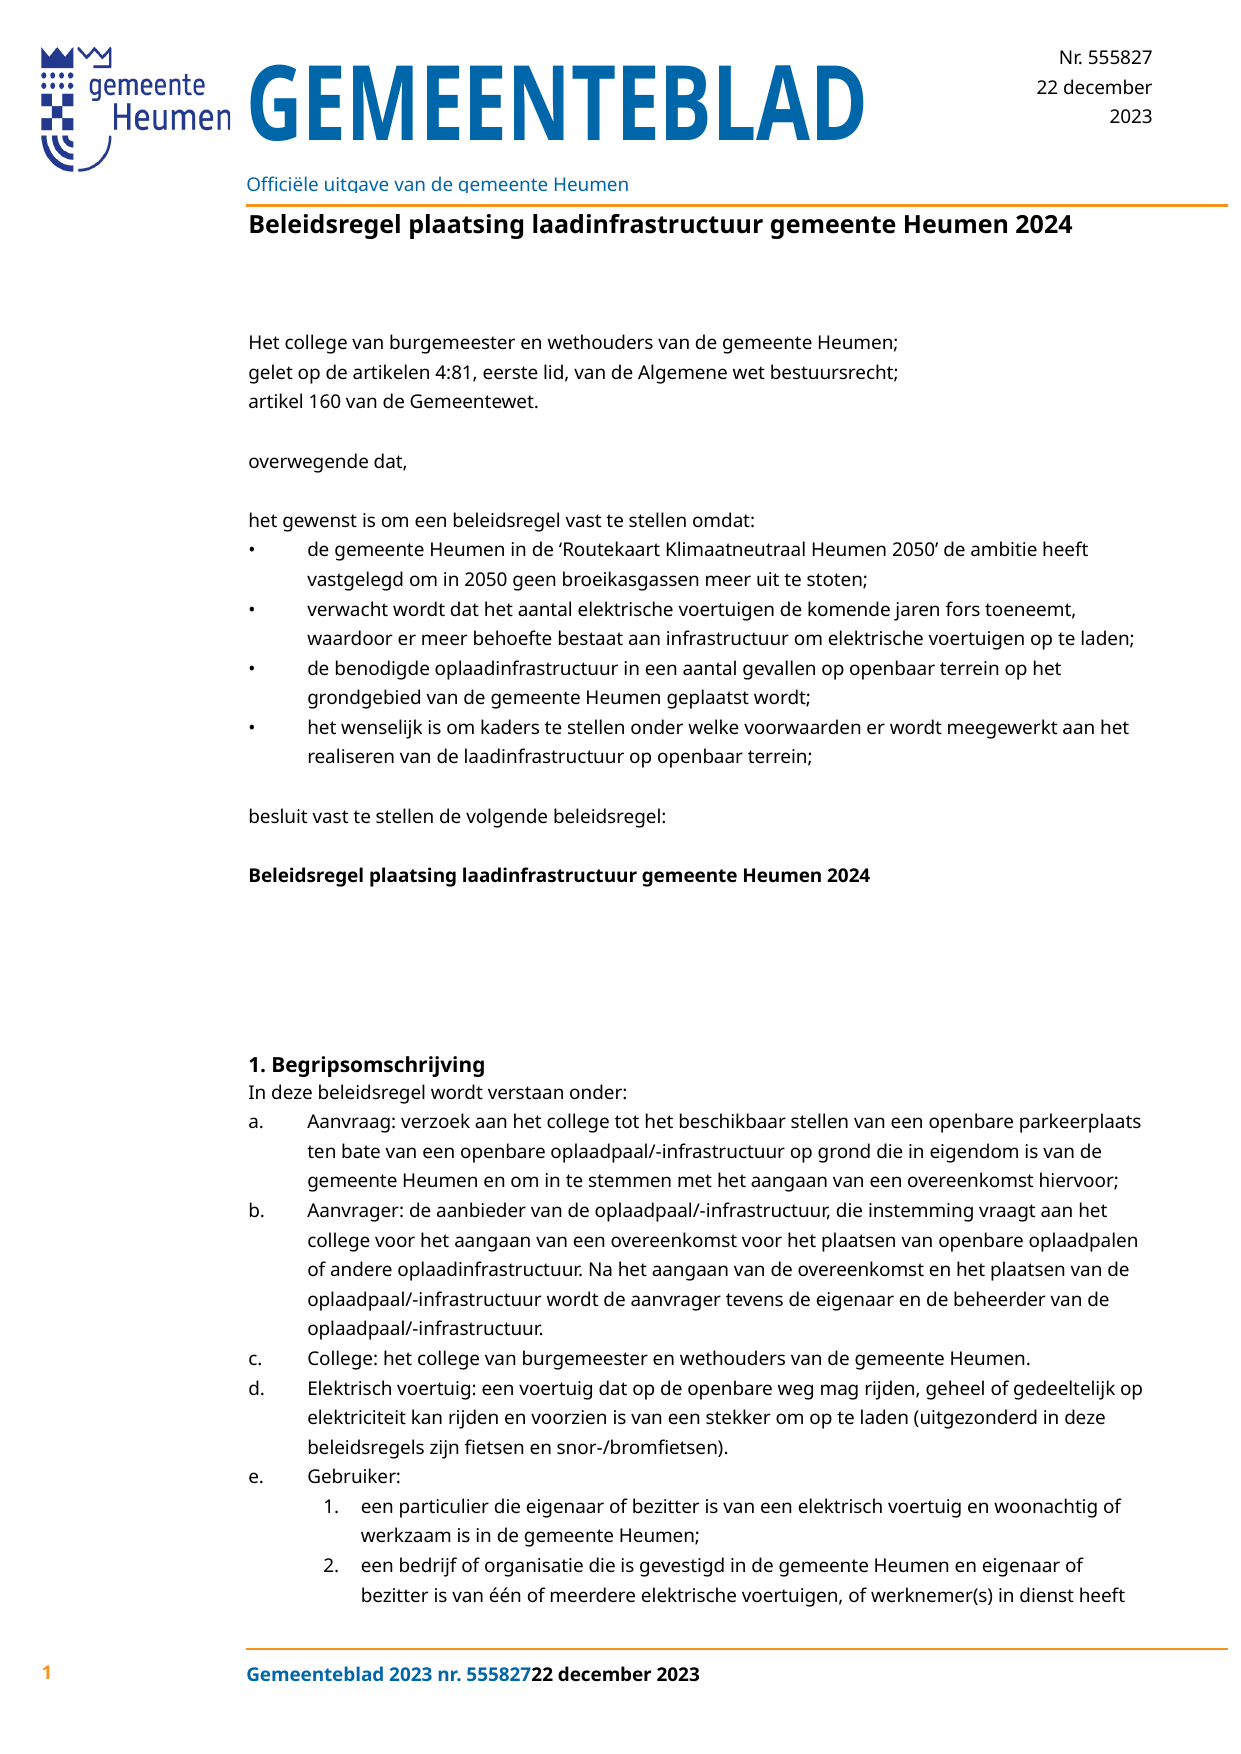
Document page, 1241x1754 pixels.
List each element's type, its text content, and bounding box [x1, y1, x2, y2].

list verwacht wordt dat het aantal elektrische voertuigen de komende jaren fors toeneemt, waardoor er meer behoefte bestaat aan infrastructuur om elektrische voertuigen op te laden; [248, 596, 1152, 651]
list het wenselijk is om kaders te stellen onder welke voorwaarden er wordt meegewerkt aan het realiseren van de laadinfrastructuur op openbaar terrein; [248, 714, 1152, 769]
text overwegende dat, [248, 448, 1152, 473]
text Beleidsregel plaatsing laadinfrastructuur gemeente Heumen 2024 [248, 207, 1152, 241]
picture [41, 47, 231, 172]
text 1. Begripsomschrijving [248, 1050, 1152, 1079]
list de gemeente Heumen in de ‘Routekaart Klimaatneutraal Heumen 2050’ de ambitie heeft vastgelegd om in 2050 geen broeikasgassen meer uit te stoten; [248, 537, 1152, 592]
list Aanvraag: verzoek aan het college tot het beschikbaar stellen van een openbare parkeerplaats ten bate van een openbare oplaadpaal/-infrastructuur op grond die in eigendom is van de gemeente Heumen en om in te stemmen met het aangaan van een overeenkomst hiervoor; [248, 1108, 1152, 1193]
text gelet op de artikelen 4:81, eerste lid, van de Algemene wet bestuursrecht; [248, 359, 1152, 385]
list een bedrijf of organisatie die is gevestigd in de gemeente Heumen en eigenaar of bezitter is van één of meerdere elektrische voertuigen, of werknemer(s) in dienst heeft [323, 1552, 1152, 1607]
text het gewenst is om een beleidsregel vast te stellen omdat: [248, 507, 1152, 533]
list de benodigde oplaadinfrastructuur in een aantal gevallen op openbaar terrein op het grondgebied van de gemeente Heumen geplaatst wordt; [248, 655, 1152, 710]
list Gebruiker: [248, 1463, 1152, 1489]
list een particulier die eigenaar of bezitter is van een elektrisch voertuig en woonachtig of werkzaam is in de gemeente Heumen; [323, 1493, 1152, 1548]
text In deze beleidsregel wordt verstaan onder: [248, 1079, 1152, 1104]
list College: het college van burgemeester en wethouders van de gemeente Heumen. [248, 1345, 1152, 1371]
text Beleidsregel plaatsing laadinfrastructuur gemeente Heumen 2024 [248, 862, 1152, 888]
list Elektrisch voertuig: een voertuig dat op de openbare weg mag rijden, geheel of gedeeltelijk op elektriciteit kan rijden en voorzien is van een stekker om op te laden (uitgezonderd in deze beleidsregels zijn fietsen en snor-/bromfietsen). [248, 1375, 1152, 1459]
text Het college van burgemeester en wethouders van de gemeente Heumen; [248, 329, 1152, 355]
text artikel 160 van de Gemeentewet. [248, 389, 1152, 414]
text besluit vast te stellen de volgende beleidsregel: [248, 803, 1152, 828]
list Aanvrager: de aanbieder van de oplaadpaal/-infrastructuur, die instemming vraagt aan het college voor het aangaan van een overeenkomst voor het plaatsen van openbare oplaadpalen of andere oplaadinfrastructuur. Na het aangaan van de overeenkomst en het plaatsen van de oplaadpaal/-infrastructuur wordt de aanvrager tevens de eigenaar en de beheerder van de oplaadpaal/-infrastructuur. [248, 1197, 1152, 1341]
